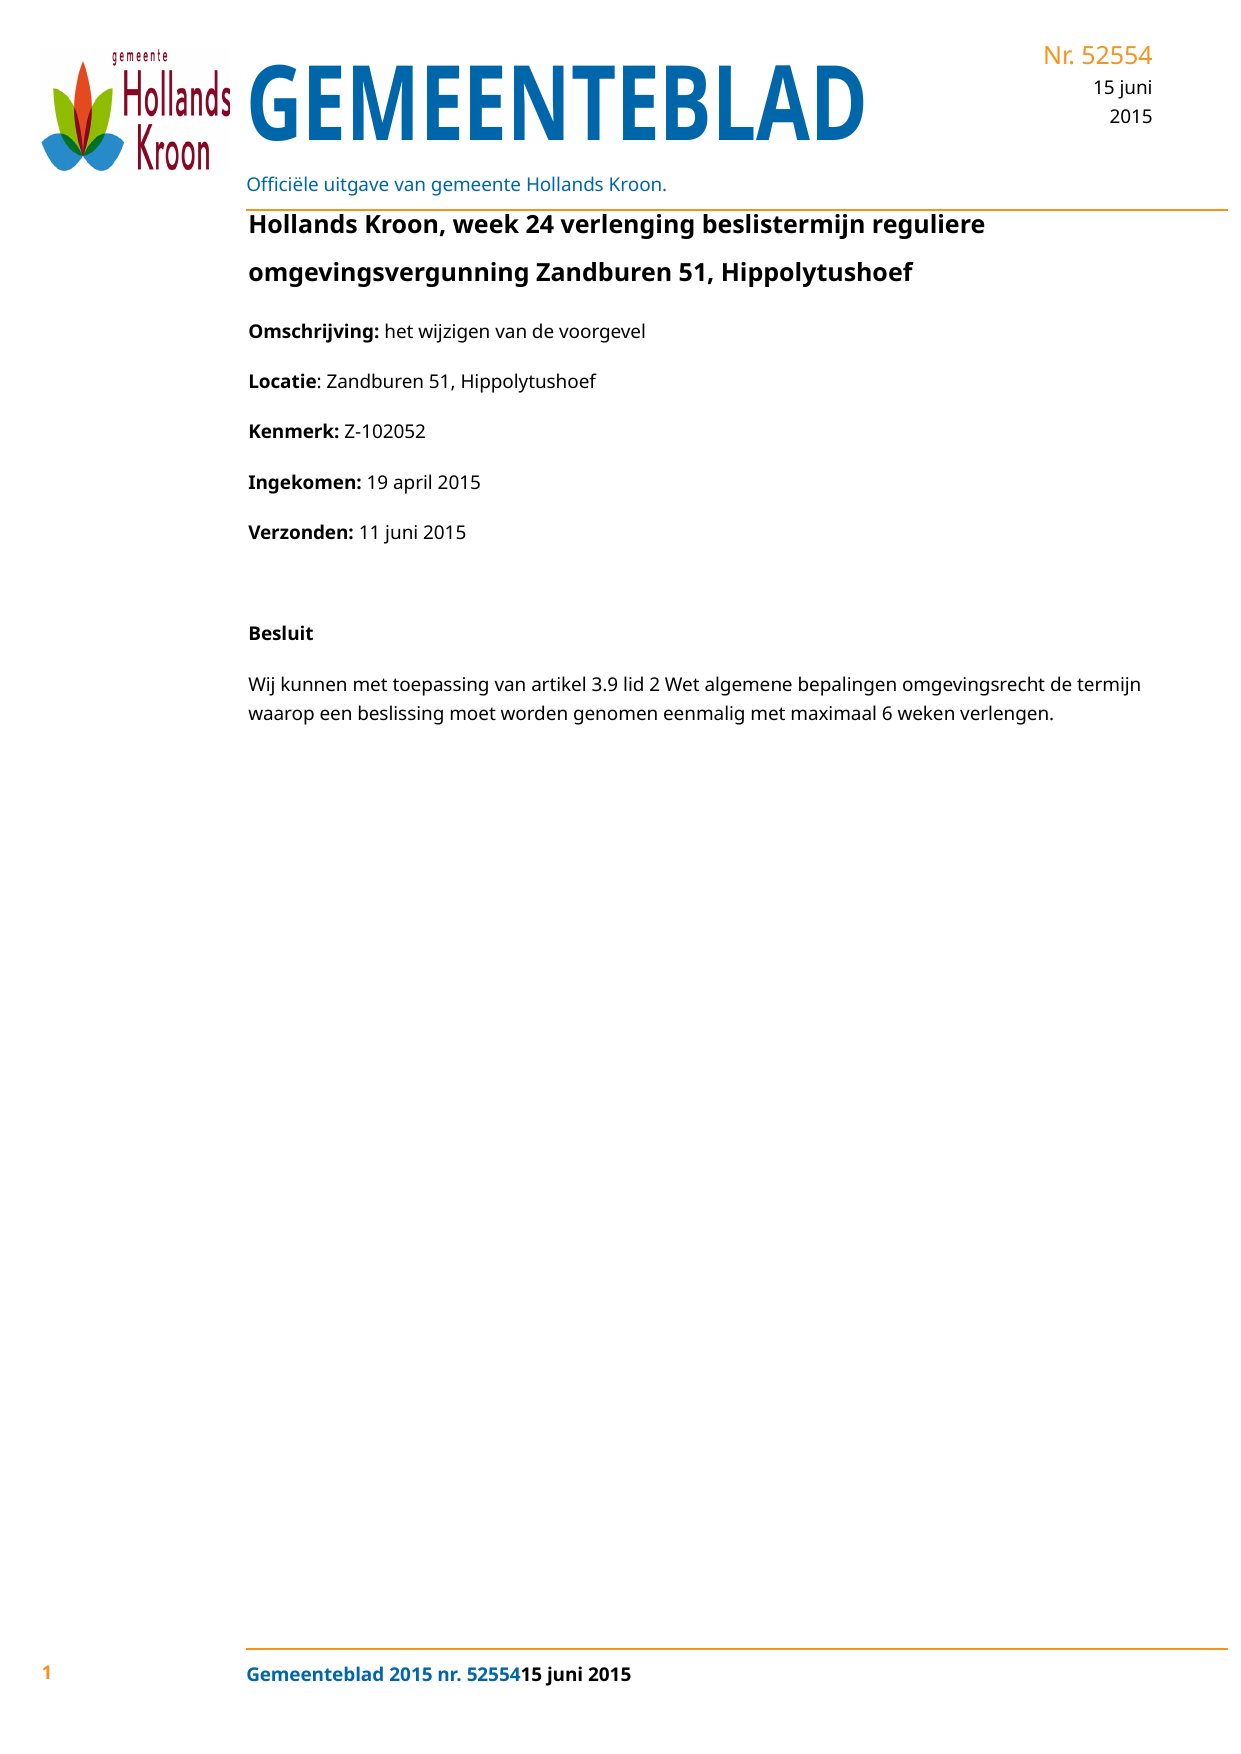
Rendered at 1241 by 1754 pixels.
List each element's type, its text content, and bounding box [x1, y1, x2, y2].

text Ingekomen: 19 april 2015 [248, 469, 1152, 495]
text Hollands Kroon, week 24 verlenging beslistermijn reguliere omgevingsvergunning Zandburen 51, Hippolytushoef [248, 211, 1152, 288]
picture [41, 47, 231, 172]
text Omschrijving: het wijzigen van de voorgevel [248, 318, 1152, 344]
text Locatie: Zandburen 51, Hippolytushoef [248, 368, 1152, 394]
text Besluit [248, 620, 1152, 646]
text Verzonden: 11 juni 2015 [248, 519, 1152, 545]
text Kenmerk: Z-102052 [248, 419, 1152, 444]
text Wij kunnen met toepassing van artikel 3.9 lid 2 Wet algemene bepalingen omgevingsrecht de termijn waarop een beslissing moet worden genomen eenmalig met maximaal 6 weken verlengen. [248, 671, 1152, 726]
